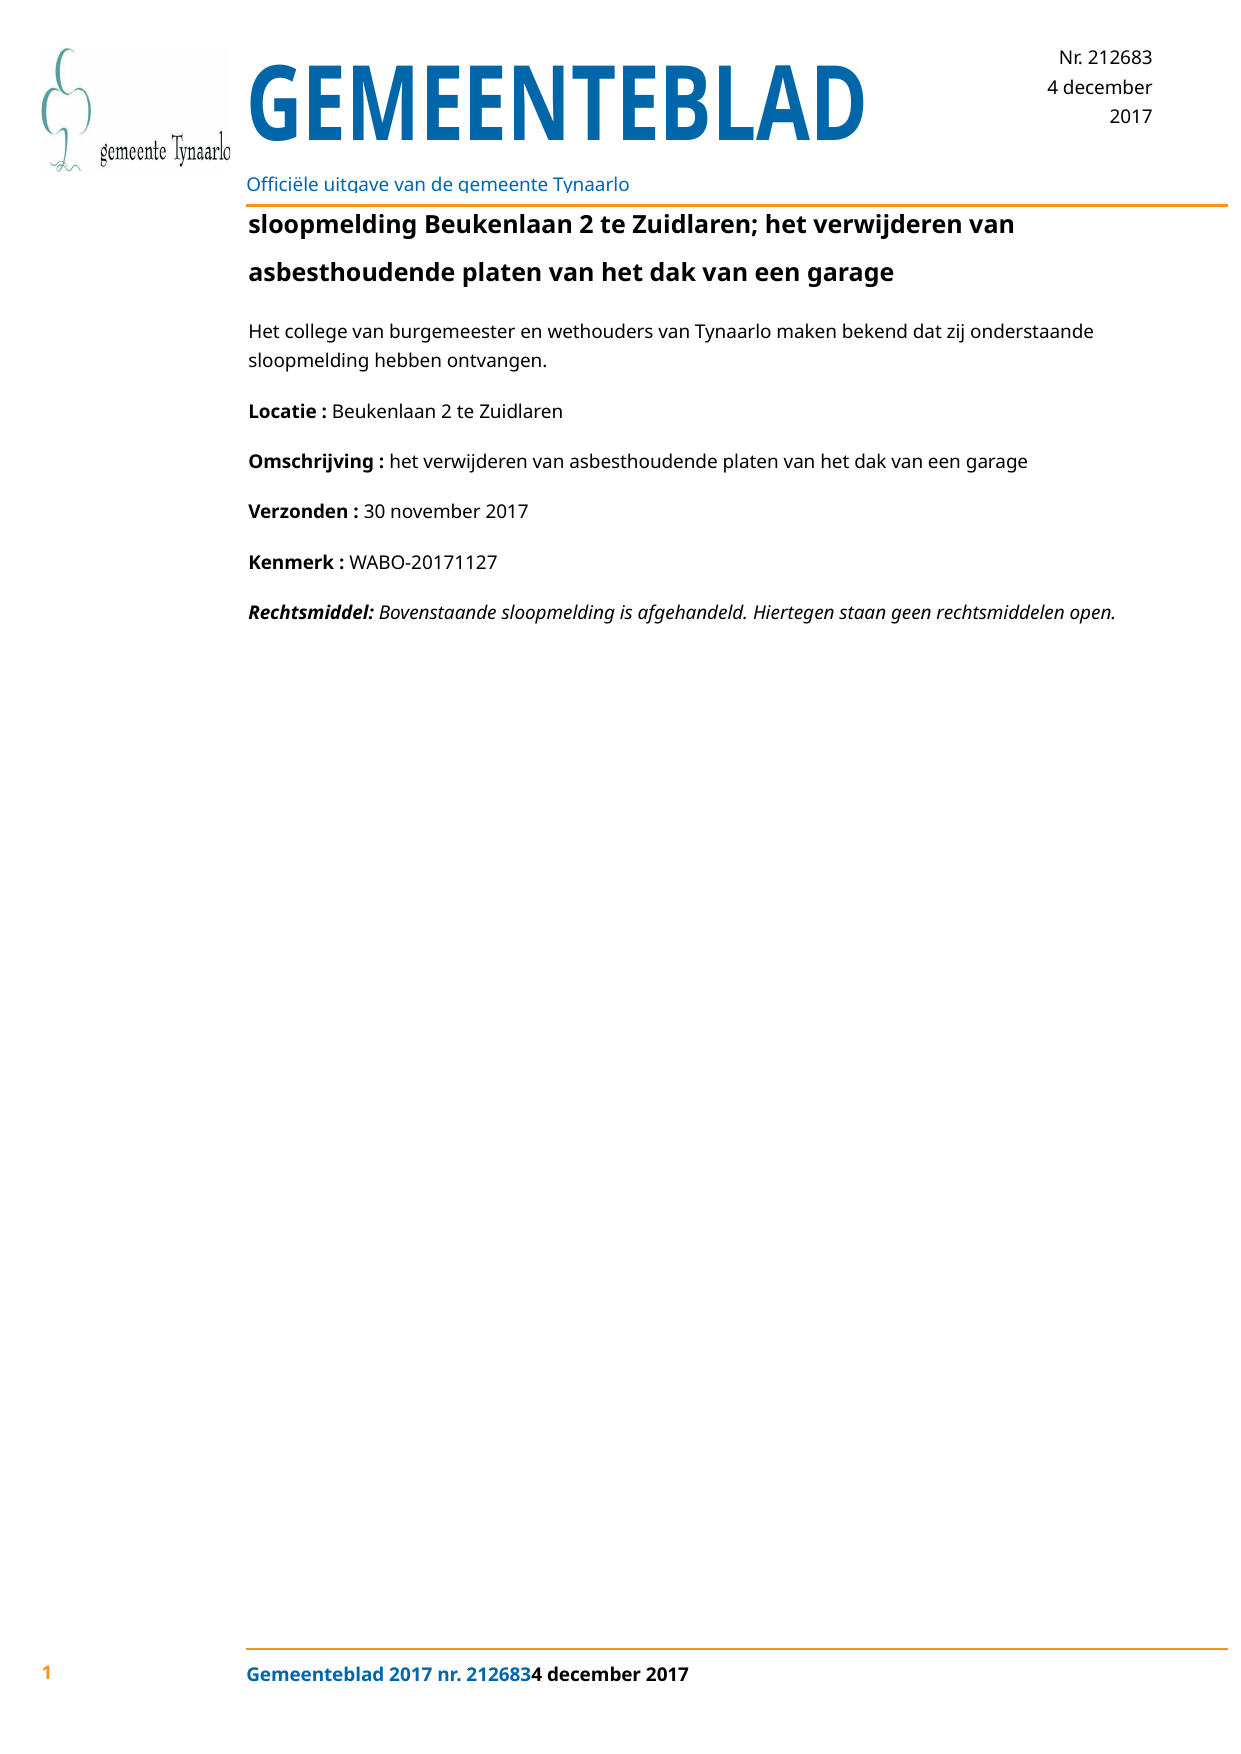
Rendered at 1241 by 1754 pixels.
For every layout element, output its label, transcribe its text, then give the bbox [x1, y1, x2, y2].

text Kenmerk : WABO-20171127 [248, 549, 1152, 575]
text Verzonden : 30 november 2017 [248, 499, 1152, 524]
picture [41, 47, 231, 172]
text Het college van burgemeester en wethouders van Tynaarlo maken bekend dat zij onderstaande sloopmelding hebben ontvangen. [248, 318, 1152, 373]
text Locatie : Beukenlaan 2 te Zuidlaren [248, 398, 1152, 424]
text sloopmelding Beukenlaan 2 te Zuidlaren; het verwijderen van asbesthoudende platen van het dak van een garage [248, 207, 1152, 288]
text Rechtsmiddel: Bovenstaande sloopmelding is afgehandeld. Hiertegen staan geen rechtsmiddelen open. [248, 599, 1152, 625]
text Omschrijving : het verwijderen van asbesthoudende platen van het dak van een garage [248, 448, 1152, 474]
